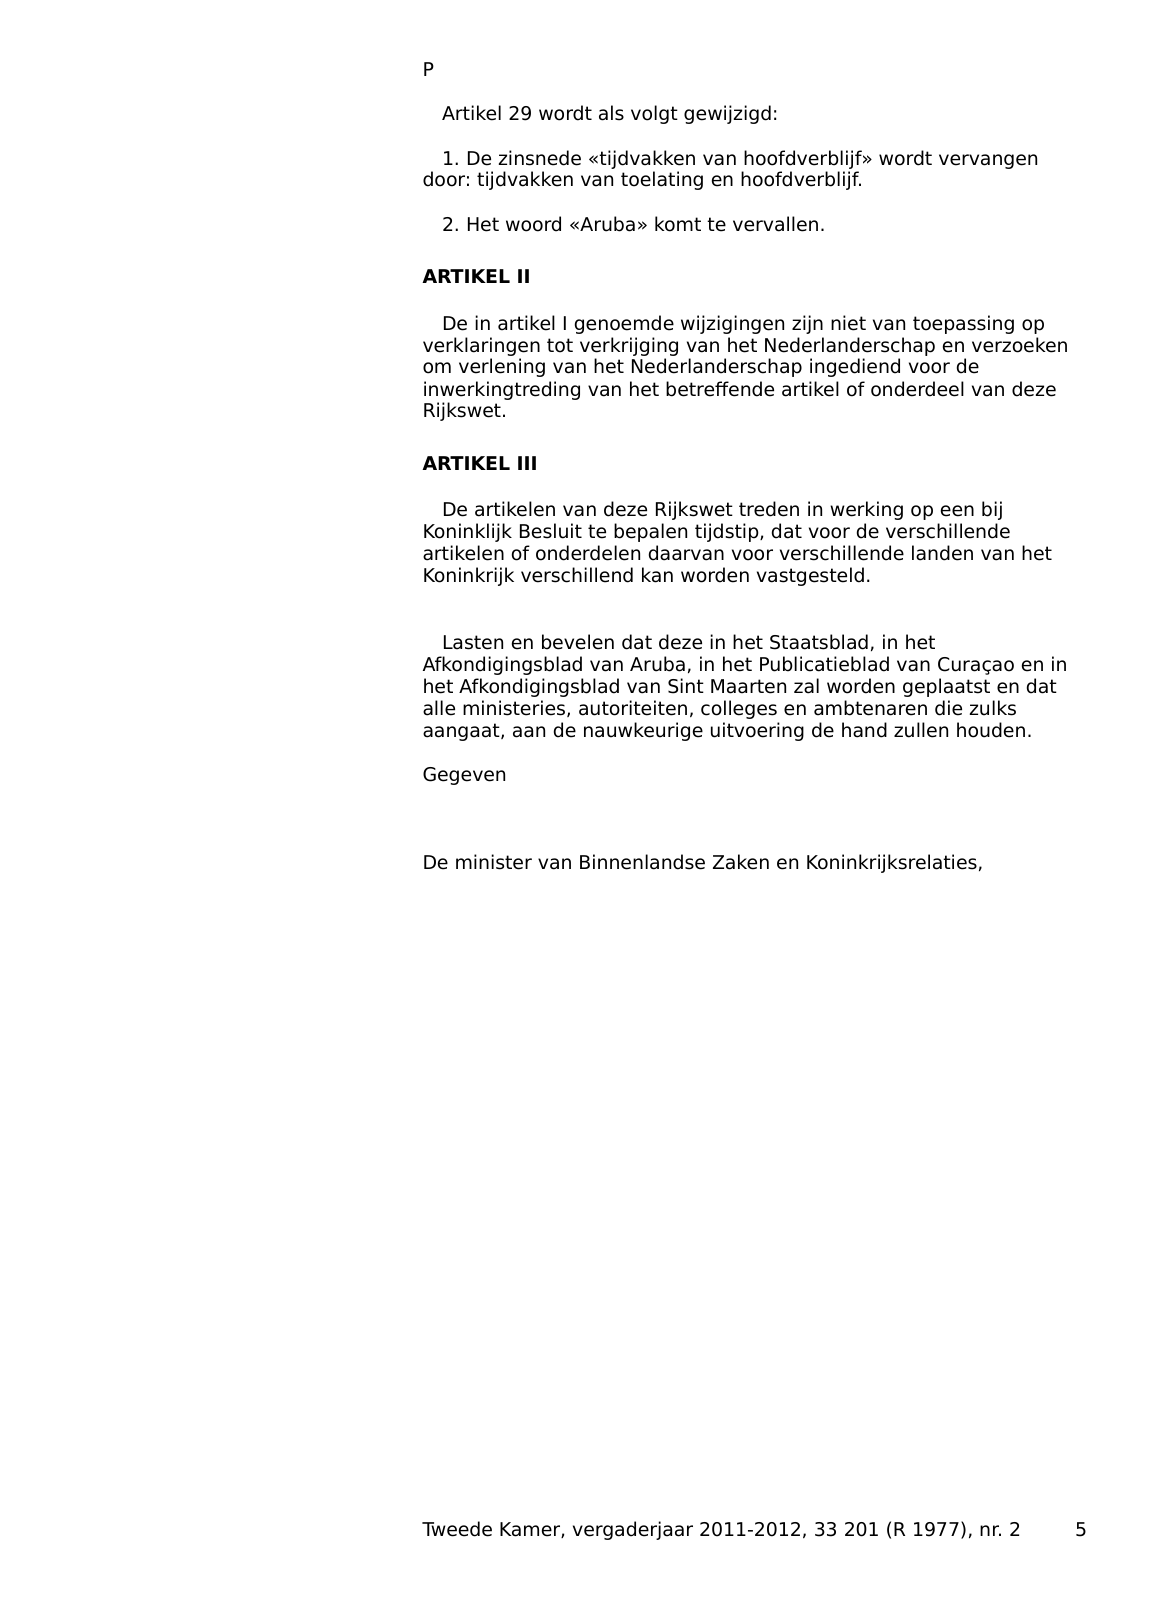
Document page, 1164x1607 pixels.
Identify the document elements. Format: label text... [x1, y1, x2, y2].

text De in artikel I genoemde wijzigingen zijn niet van toepassing op verklaringen tot verkrijging van het Nederlanderschap en verzoeken om verlening van het Nederlanderschap ingediend voor de inwerkingtreding van het betreffende artikel of onderdeel van deze Rijkswet. [422, 312, 1087, 422]
text De artikelen van deze Rijkswet treden in werking op een bij Koninklijk Besluit te bepalen tijdstip, dat voor de verschillende artikelen of onderdelen daarvan voor verschillende landen van het Koninkrijk verschillend kan worden vastgesteld. [422, 499, 1087, 587]
text 2. Het woord «Aruba» komt te vervallen. [422, 213, 1087, 236]
text P [422, 59, 1087, 81]
text 1. De zinsnede «tijdvakken van hoofdverblijf» wordt vervangen door: tijdvakken van toelating en hoofdverblijf. [422, 147, 1087, 191]
subtitle ARTIKEL III [422, 452, 1087, 474]
text Artikel 29 wordt als volgt gewijzigd: [422, 103, 1087, 125]
subtitle ARTIKEL II [422, 266, 1087, 287]
text Lasten en bevelen dat deze in het Staatsblad, in het Afkondigingsblad van Aruba, in het Publicatieblad van Curaçao en in het Afkondigingsblad van Sint Maarten zal worden geplaatst en dat alle ministeries, autoriteiten, colleges en ambtenaren die zulks aangaat, aan de nauwkeurige uitvoering de hand zullen houden. [422, 632, 1087, 742]
text De minister van Binnenlandse Zaken en Koninkrijksrelaties, [422, 852, 1087, 874]
text Gegeven [422, 764, 1087, 786]
